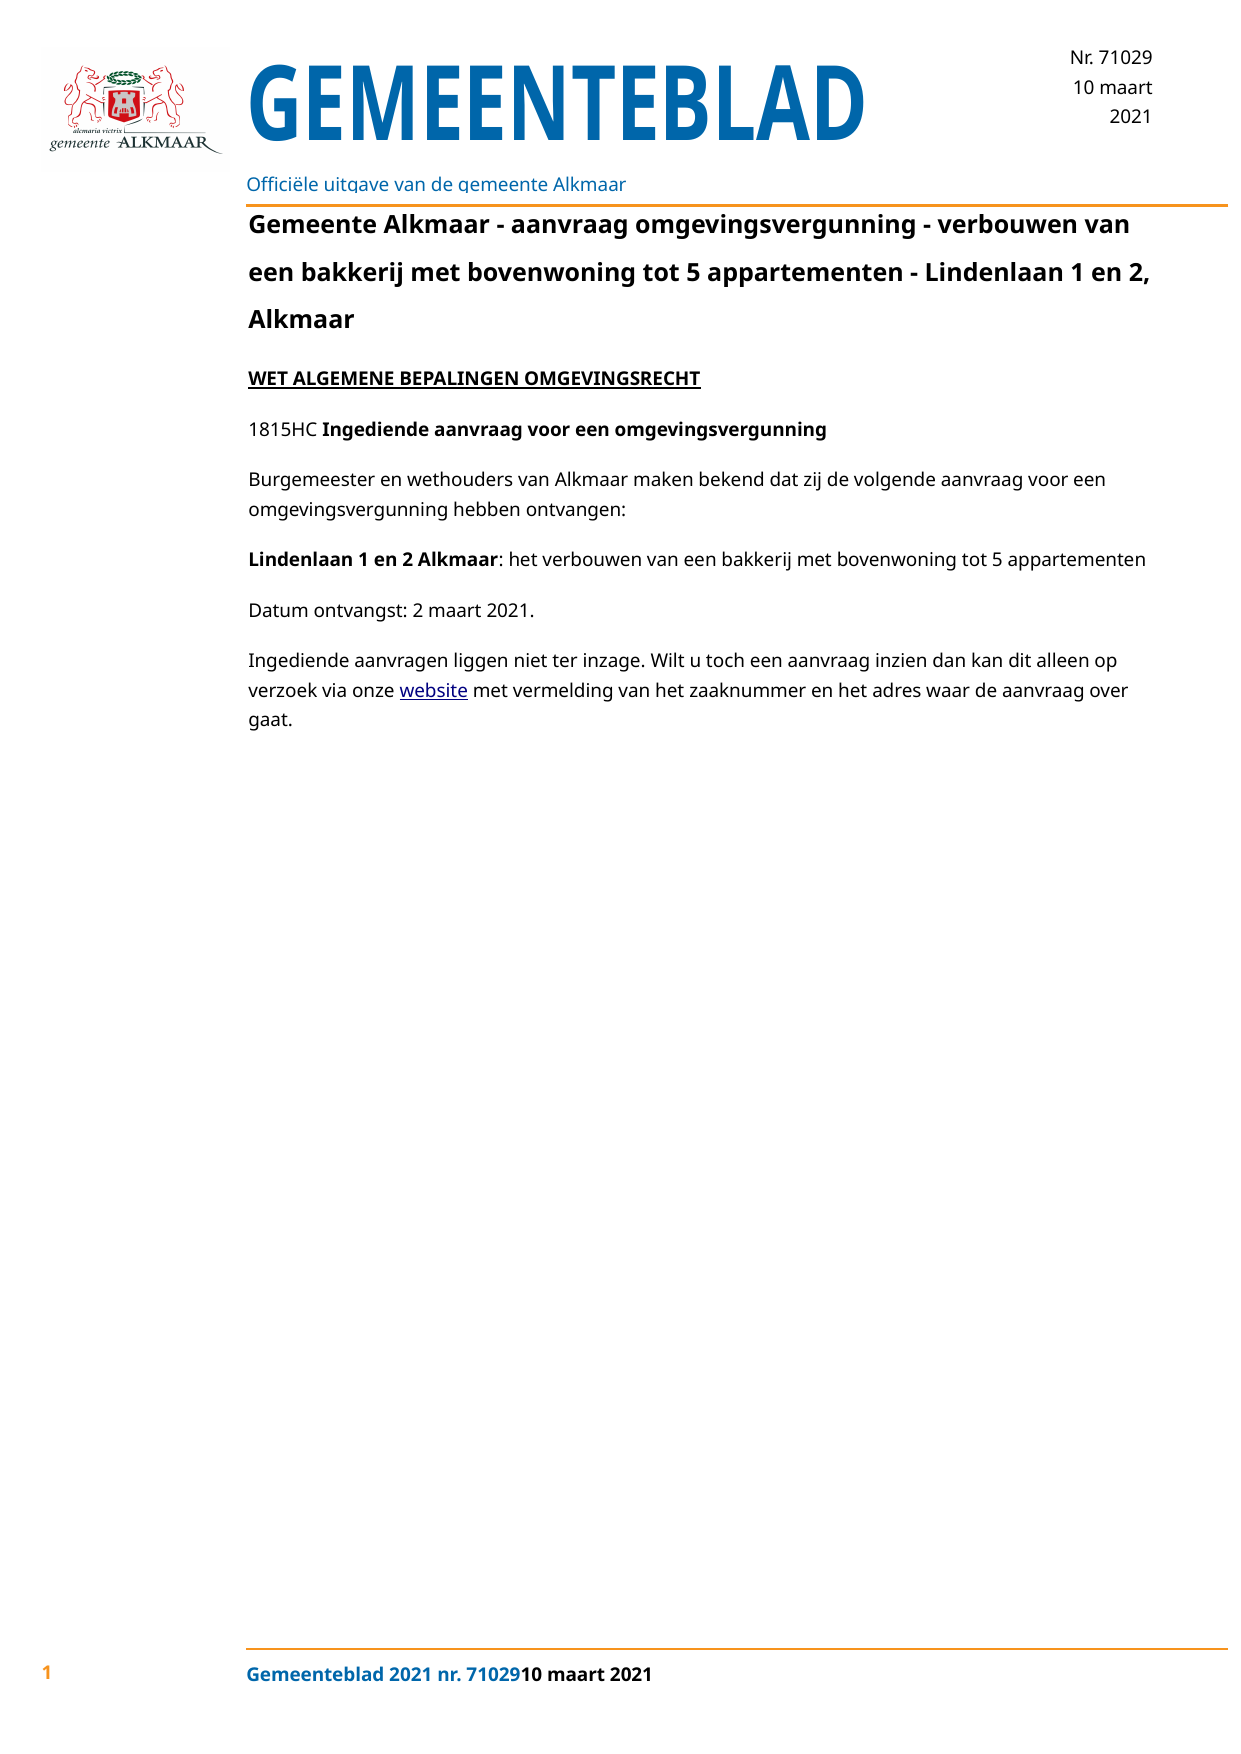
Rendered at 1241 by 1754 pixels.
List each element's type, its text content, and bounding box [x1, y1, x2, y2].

picture [41, 47, 231, 172]
text 1815HC Ingediende aanvraag voor een omgevingsvergunning [248, 416, 1152, 442]
text Burgemeester en wethouders van Alkmaar maken bekend dat zij de volgende aanvraag voor een omgevingsvergunning hebben ontvangen: [248, 466, 1152, 522]
text WET ALGEMENE BEPALINGEN OMGEVINGSRECHT [248, 366, 1152, 391]
text Lindenlaan 1 en 2 Alkmaar: het verbouwen van een bakkerij met bovenwoning tot 5 appartementen [248, 546, 1152, 572]
text Datum ontvangst: 2 maart 2021. [248, 597, 1152, 622]
text Ingediende aanvragen liggen niet ter inzage. Wilt u toch een aanvraag inzien dan kan dit alleen op verzoek via onze website met vermelding van het zaaknummer en het adres waar de aanvraag over gaat. [248, 647, 1152, 732]
text Gemeente Alkmaar - aanvraag omgevingsvergunning - verbouwen van een bakkerij met bovenwoning tot 5 appartementen - Lindenlaan 1 en 2, Alkmaar [248, 207, 1152, 336]
